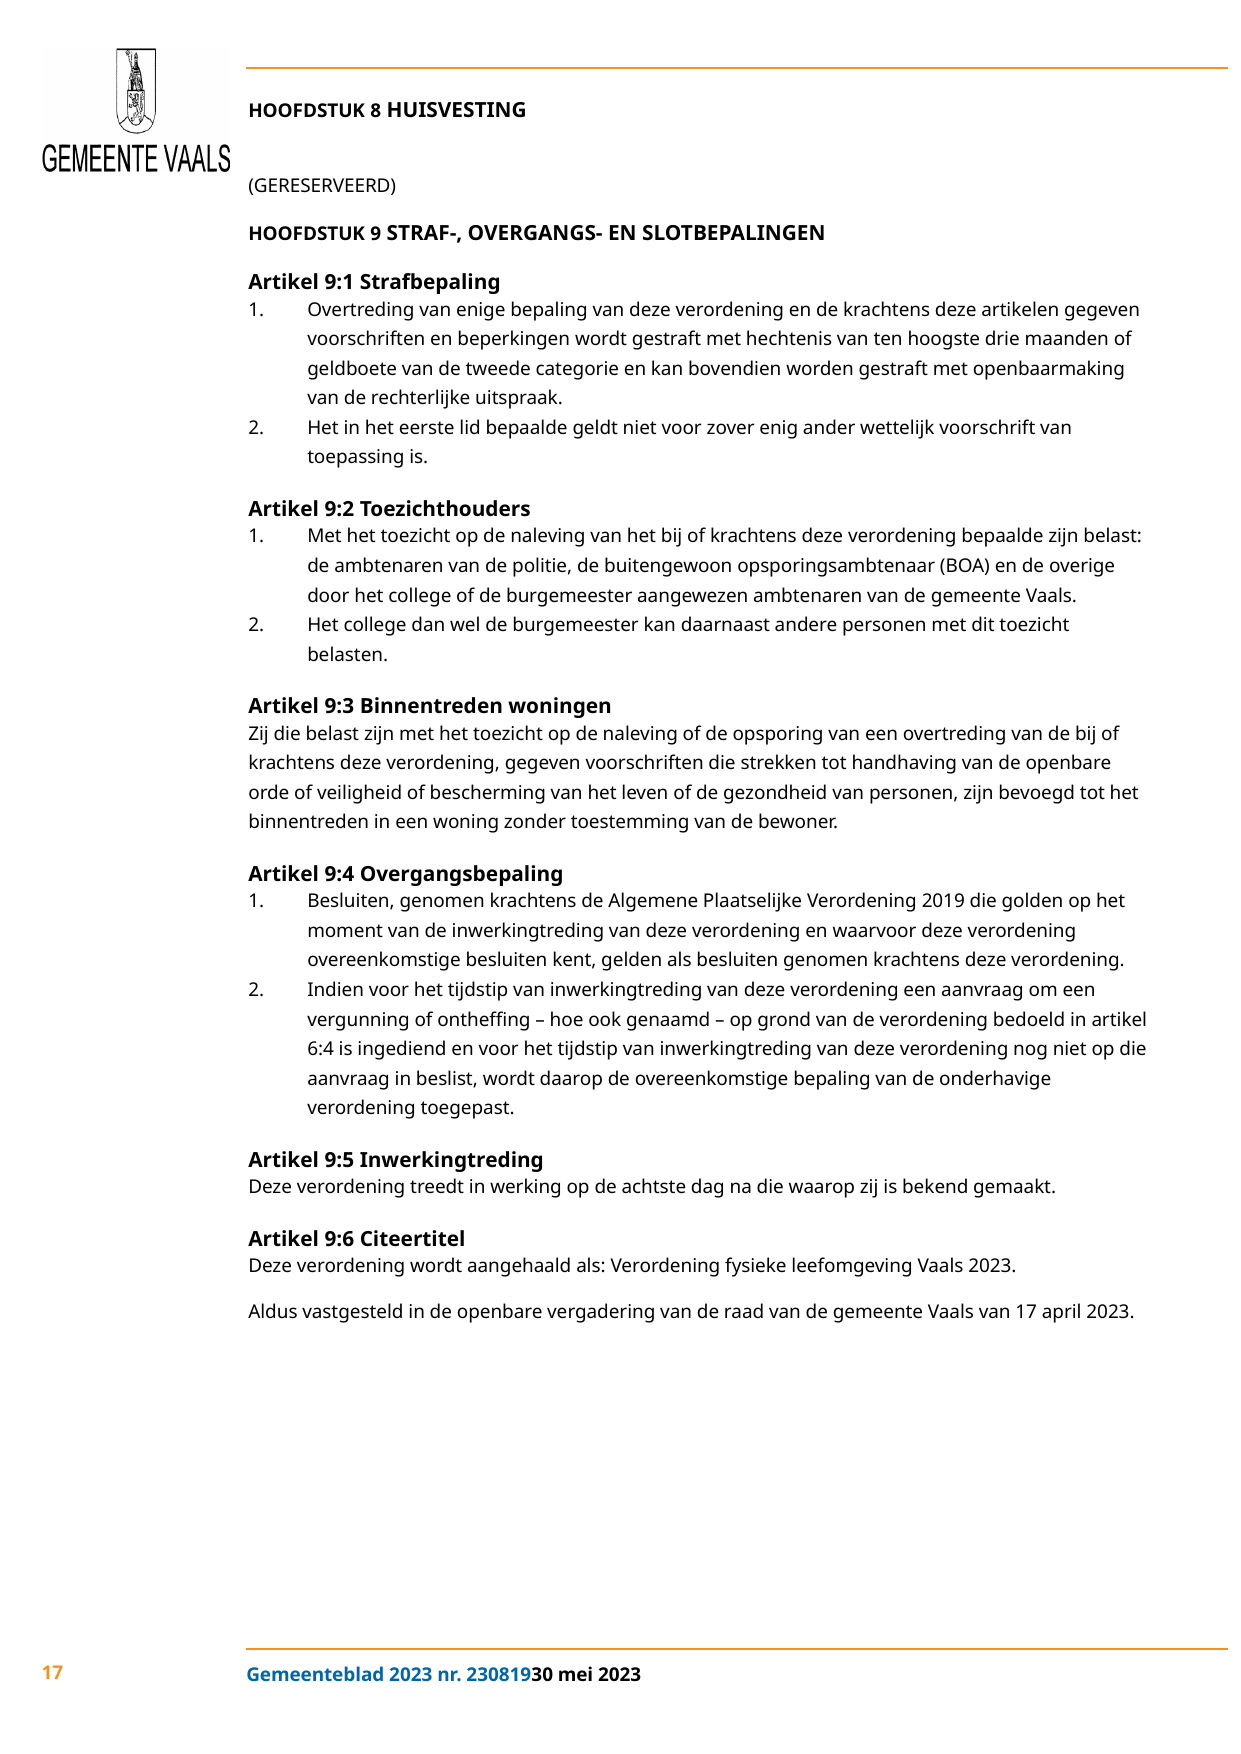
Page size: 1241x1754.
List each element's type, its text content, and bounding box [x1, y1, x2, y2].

text Deze verordening wordt aangehaald als: Verordening fysieke leefomgeving Vaals 2023. [248, 1252, 1152, 1278]
list Het college dan wel de burgemeester kan daarnaast andere personen met dit toezicht belasten. [248, 611, 1152, 667]
list Het in het eerste lid bepaalde geldt niet voor zover enig ander wettelijk voorschrift van toepassing is. [248, 414, 1152, 469]
text Deze verordening treedt in werking op de achtste dag na die waarop zij is bekend gemaakt. [248, 1173, 1152, 1199]
text Artikel 9:3 Binnentreden woningen [248, 691, 1152, 720]
picture [41, 47, 231, 172]
text Artikel 9:5 Inwerkingtreding [248, 1145, 1152, 1173]
text Zij die belast zijn met het toezicht op de naleving of de opsporing van een overtreding van de bij of krachtens deze verordening, gegeven voorschriften die strekken tot handhaving van de openbare orde of veiligheid of bescherming van het leven of de gezondheid van personen, zijn bevoegd tot het binnentreden in een woning zonder toestemming van de bewoner. [248, 720, 1152, 834]
list Met het toezicht op de naleving van het bij of krachtens deze verordening bepaalde zijn belast: de ambtenaren van de politie, de buitengewoon opsporingsambtenaar (BOA) en de overige door het college of de burgemeester aangewezen ambtenaren van de gemeente Vaals. [248, 523, 1152, 607]
list Besluiten, genomen krachtens de Algemene Plaatselijke Verordening 2019 die golden op het moment van de inwerkingtreding van deze verordening en waarvoor deze verordening overeenkomstige besluiten kent, gelden als besluiten genomen krachtens deze verordening. [248, 887, 1152, 972]
list Overtreding van enige bepaling van deze verordening en de krachtens deze artikelen gegeven voorschriften en beperkingen wordt gestraft met hechtenis van ten hoogste drie maanden of geldboete van de tweede categorie en kan bovendien worden gestraft met openbaarmaking van de rechterlijke uitspraak. [248, 296, 1152, 410]
text Artikel 9:6 Citeertitel [248, 1224, 1152, 1252]
text HOOFDSTUK 8 HUISVESTING [248, 95, 1152, 123]
text (GERESERVEERD) [248, 172, 1152, 198]
list Indien voor het tijdstip van inwerkingtreding van deze verordening een aanvraag om een vergunning of ontheffing – hoe ook genaamd – op grond van de verordening bedoeld in artikel 6:4 is ingediend en voor het tijdstip van inwerkingtreding van deze verordening nog niet op die aanvraag in beslist, wordt daarop de overeenkomstige bepaling van de onderhavige verordening toegepast. [248, 976, 1152, 1120]
text Artikel 9:2 Toezichthouders [248, 494, 1152, 523]
text Aldus vastgesteld in de openbare vergadering van de raad van de gemeente Vaals van 17 april 2023. [248, 1298, 1152, 1323]
text Artikel 9:4 Overgangsbepaling [248, 859, 1152, 887]
text HOOFDSTUK 9 STRAF-, OVERGANGS- EN SLOTBEPALINGEN [248, 218, 1152, 247]
text Artikel 9:1 Strafbepaling [248, 267, 1152, 296]
